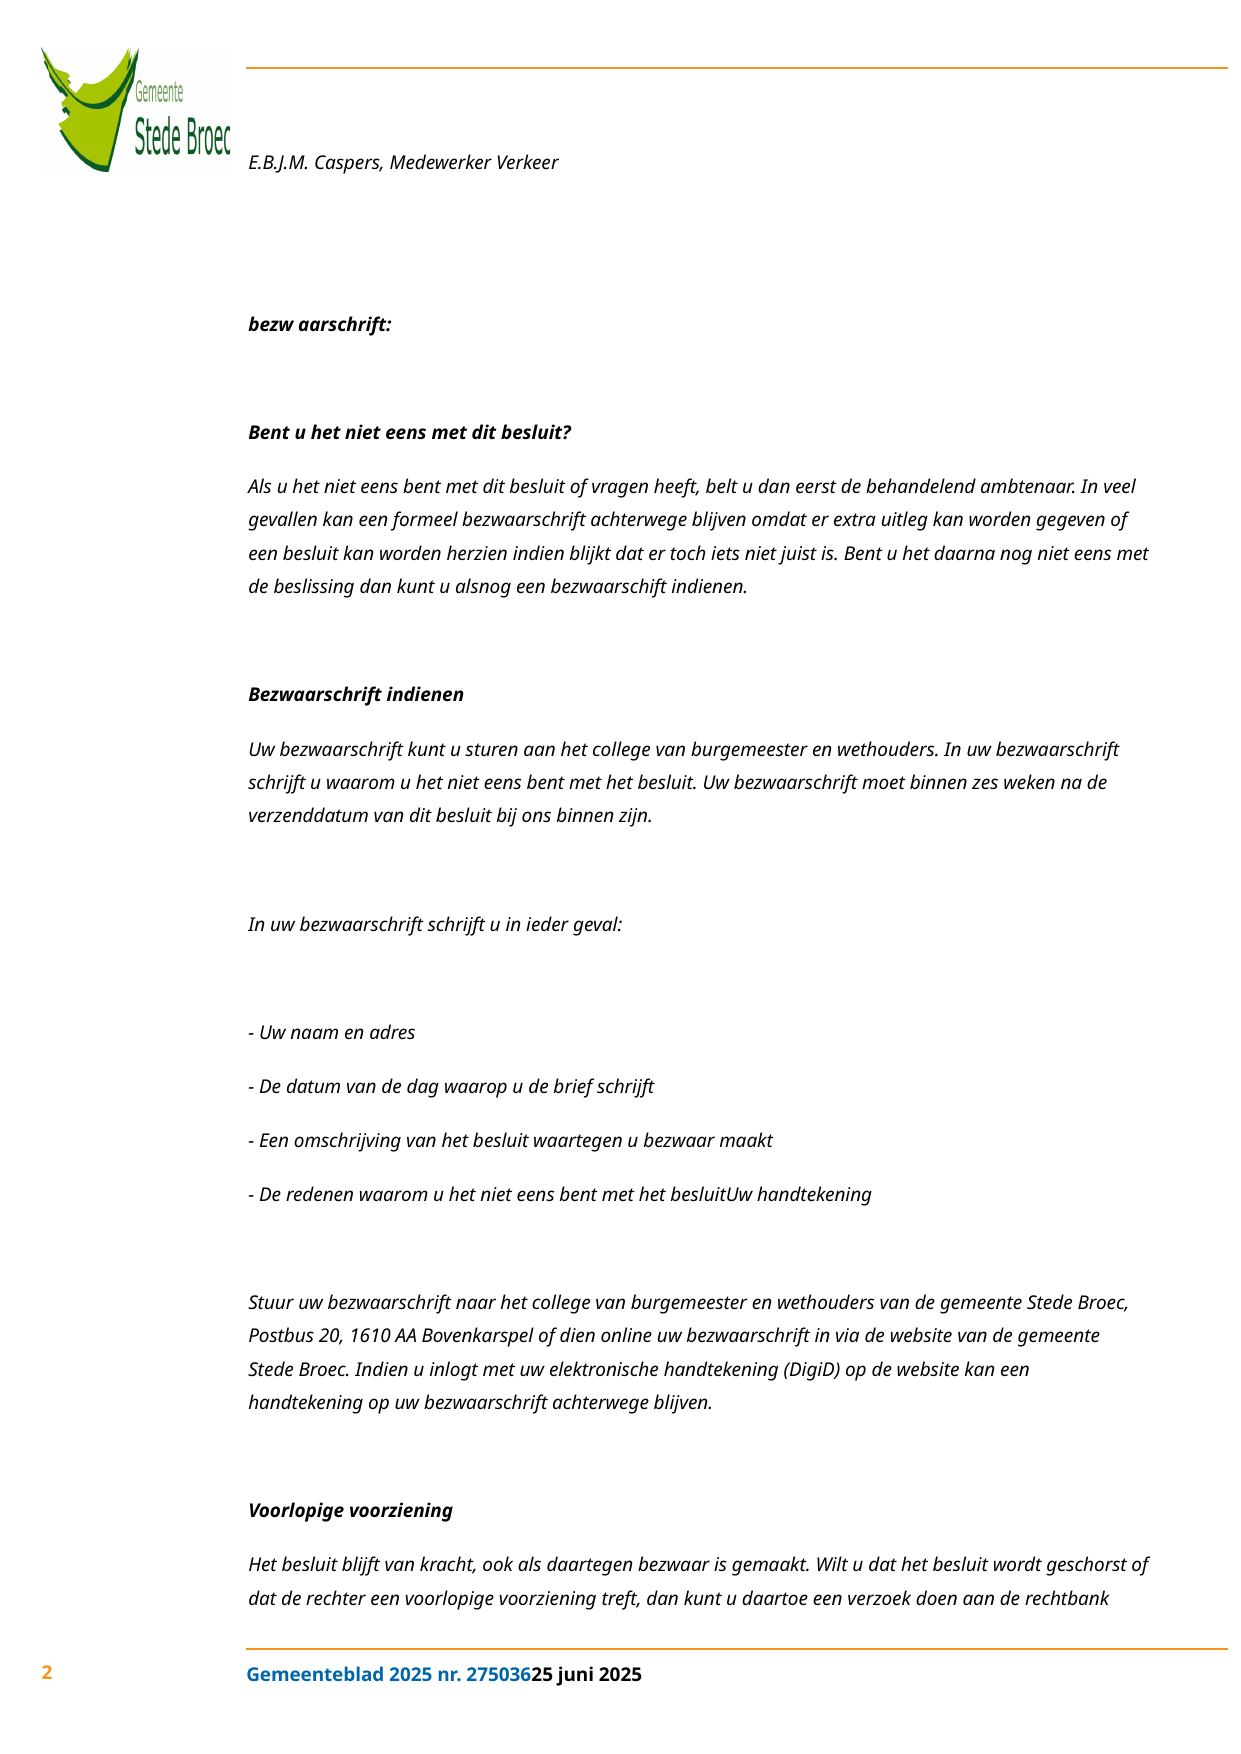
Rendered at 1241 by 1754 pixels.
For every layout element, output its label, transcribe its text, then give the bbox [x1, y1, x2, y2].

text Bezwaarschrift indienen [248, 682, 1152, 707]
text In uw bezwaarschrift schrijft u in ieder geval: [248, 911, 1152, 936]
text Stuur uw bezwaarschrift naar het college van burgemeester en wethouders van de gemeente Stede Broec, Postbus 20, 1610 AA Bovenkarspel of dien online uw bezwaarschrift in via de website van de gemeente Stede Broec. Indien u inlogt met uw elektronische handtekening (DigiD) op de website kan een handtekening op uw bezwaarschrift achterwege blijven. [248, 1289, 1152, 1415]
text - Uw naam en adres [248, 1019, 1152, 1044]
text Voorlopige voorziening [248, 1498, 1152, 1523]
text Uw bezwaarschrift kunt u sturen aan het college van burgemeester en wethouders. In uw bezwaarschrift schrijft u waarom u het niet eens bent met het besluit. Uw bezwaarschrift moet binnen zes weken na de verzenddatum van dit besluit bij ons binnen zijn. [248, 736, 1152, 828]
text bezw aarschrift: [248, 311, 1152, 337]
text E.B.J.M. Caspers, Medewerker Verkeer [248, 149, 1152, 174]
text - De datum van de dag waarop u de brief schrijft [248, 1073, 1152, 1099]
text - De redenen waarom u het niet eens bent met het besluitUw handtekening [248, 1181, 1152, 1207]
text Het besluit blijft van kracht, ook als daartegen bezwaar is gemaakt. Wilt u dat het besluit wordt geschorst of dat de rechter een voorlopige voorziening treft, dan kunt u daartoe een verzoek doen aan de rechtbank [248, 1552, 1152, 1611]
text Bent u het niet eens met dit besluit? [248, 419, 1152, 445]
text - Een omschrijving van het besluit waartegen u bezwaar maakt [248, 1127, 1152, 1153]
text Als u het niet eens bent met dit besluit of vragen heeft, belt u dan eerst de behandelend ambtenaar. In veel gevallen kan een formeel bezwaarschrift achterwege blijven omdat er extra uitleg kan worden gegeven of een besluit kan worden herzien indien blijkt dat er toch iets niet juist is. Bent u het daarna nog niet eens met de beslissing dan kunt u alsnog een bezwaarschift indienen. [248, 473, 1152, 599]
picture [41, 47, 231, 172]
